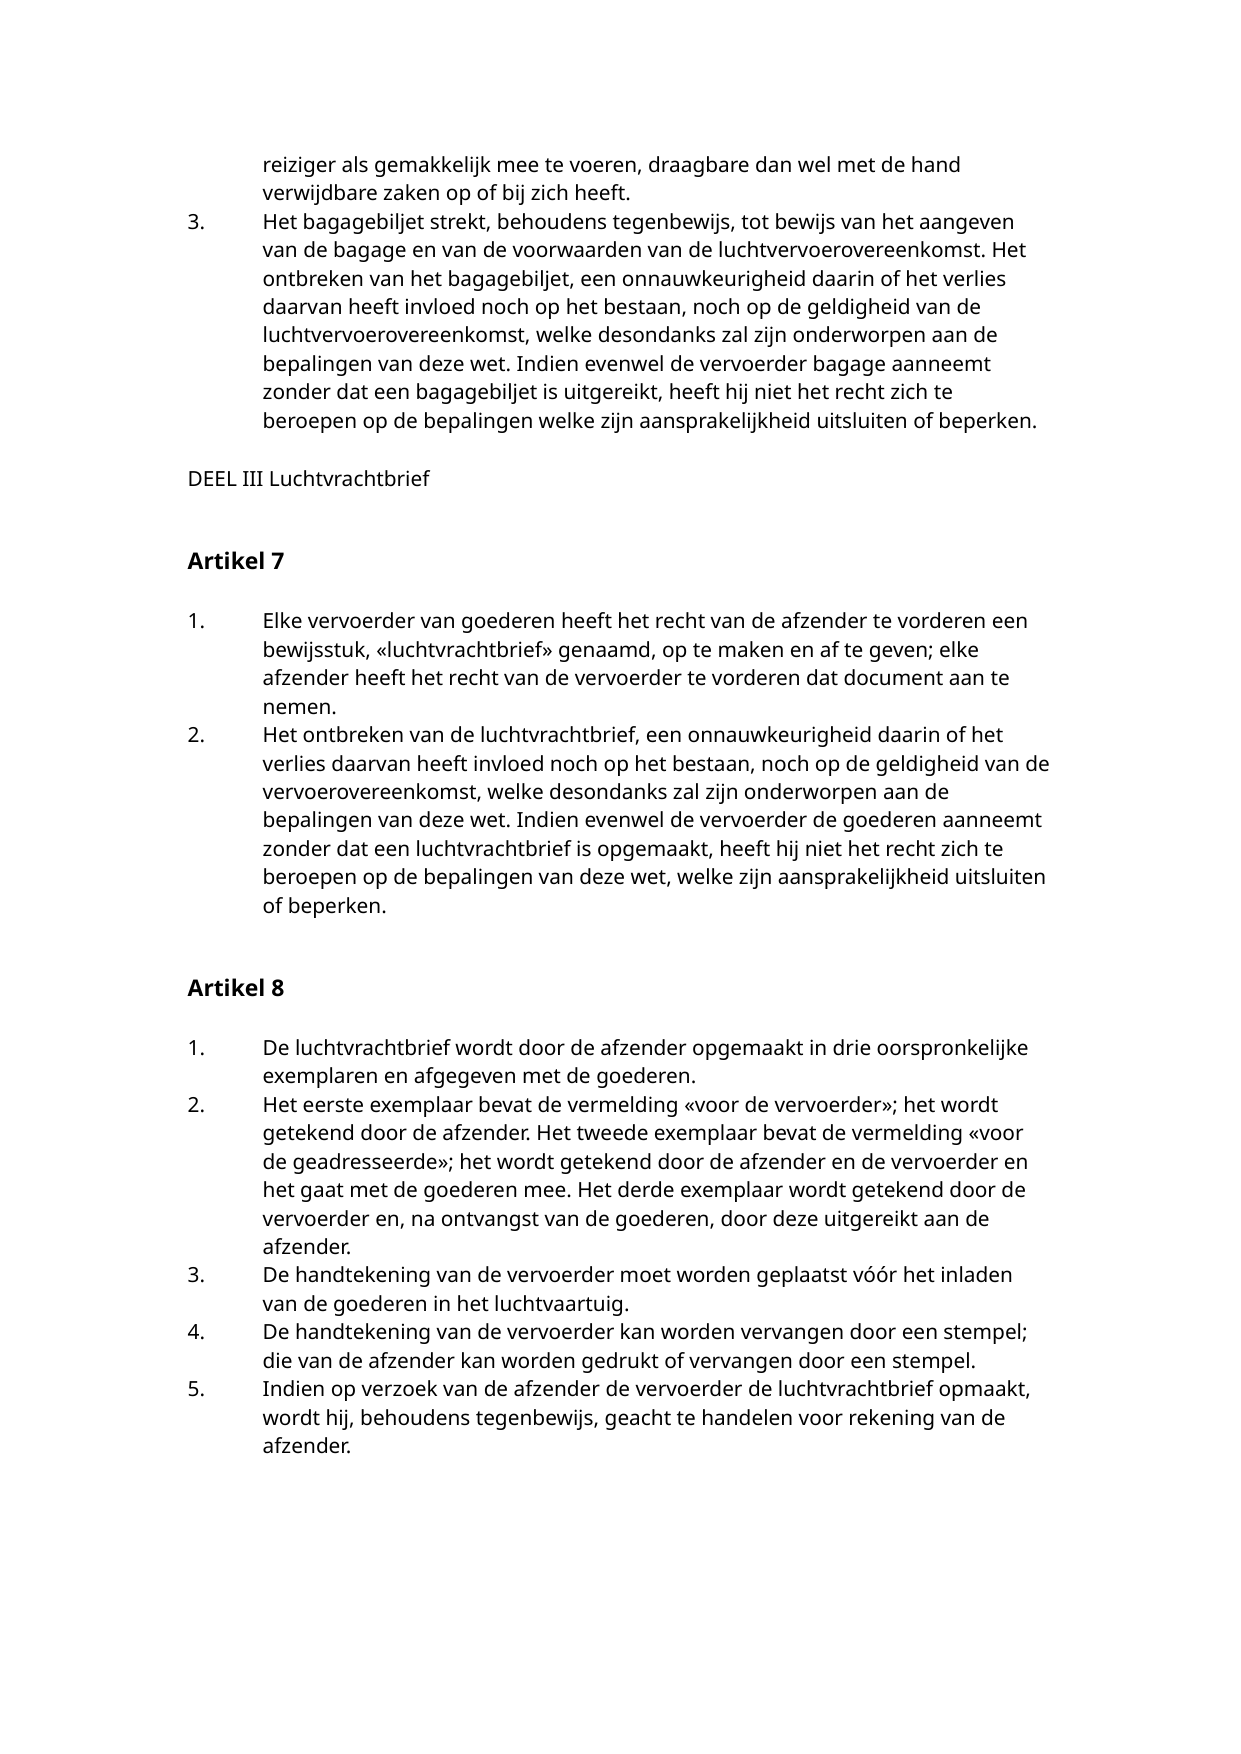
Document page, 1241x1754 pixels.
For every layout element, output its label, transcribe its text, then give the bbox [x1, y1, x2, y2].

list De handtekening van de vervoerder moet worden geplaatst vóór het inladen van de goederen in het luchtvaartuig. [187, 1261, 1053, 1317]
subtitle DEEL III Luchtvrachtbrief [187, 464, 1053, 493]
list Indien op verzoek van de afzender de vervoerder de luchtvrachtbrief opmaakt, wordt hij, behoudens tegenbewijs, geacht te handelen voor rekening van de afzender. [187, 1374, 1053, 1460]
subtitle Artikel 8 [187, 972, 1053, 1003]
list reiziger als gemakkelijk mee te voeren, draagbare dan wel met de hand verwijdbare zaken op of bij zich heeft. [187, 150, 1053, 207]
list Het ontbreken van de luchtvrachtbrief, een onnauwkeurigheid daarin of het verlies daarvan heeft invloed noch op het bestaan, noch op de geldigheid van de vervoerovereenkomst, welke desondanks zal zijn onderworpen aan de bepalingen van deze wet. Indien evenwel de vervoerder de goederen aanneemt zonder dat een luchtvrachtbrief is opgemaakt, heeft hij niet het recht zich te beroepen op de bepalingen van deze wet, welke zijn aansprakelijkheid uitsluiten of beperken. [187, 720, 1053, 919]
list Elke vervoerder van goederen heeft het recht van de afzender te vorderen een bewijsstuk, «luchtvrachtbrief» genaamd, op te maken en af te geven; elke afzender heeft het recht van de vervoerder te vorderen dat document aan te nemen. [187, 607, 1053, 720]
list De handtekening van de vervoerder kan worden vervangen door een stempel; die van de afzender kan worden gedrukt of vervangen door een stempel. [187, 1317, 1053, 1374]
subtitle Artikel 7 [187, 545, 1053, 577]
list De luchtvrachtbrief wordt door de afzender opgemaakt in drie oorspronkelijke exemplaren en afgegeven met de goederen. [187, 1033, 1053, 1090]
list Het bagagebiljet strekt, behoudens tegenbewijs, tot bewijs van het aangeven van de bagage en van de voorwaarden van de luchtvervoerovereenkomst. Het ontbreken van het bagagebiljet, een onnauwkeurigheid daarin of het verlies daarvan heeft invloed noch op het bestaan, noch op de geldigheid van de luchtvervoerovereenkomst, welke desondanks zal zijn onderworpen aan de bepalingen van deze wet. Indien evenwel de vervoerder bagage aanneemt zonder dat een bagagebiljet is uitgereikt, heeft hij niet het recht zich te beroepen op de bepalingen welke zijn aansprakelijkheid uitsluiten of beperken. [187, 207, 1053, 434]
list Het eerste exemplaar bevat de vermelding «voor de vervoerder»; het wordt getekend door de afzender. Het tweede exemplaar bevat de vermelding «voor de geadresseerde»; het wordt getekend door de afzender en de vervoerder en het gaat met de goederen mee. Het derde exemplaar wordt getekend door de vervoerder en, na ontvangst van de goederen, door deze uitgereikt aan de afzender. [187, 1090, 1053, 1261]
